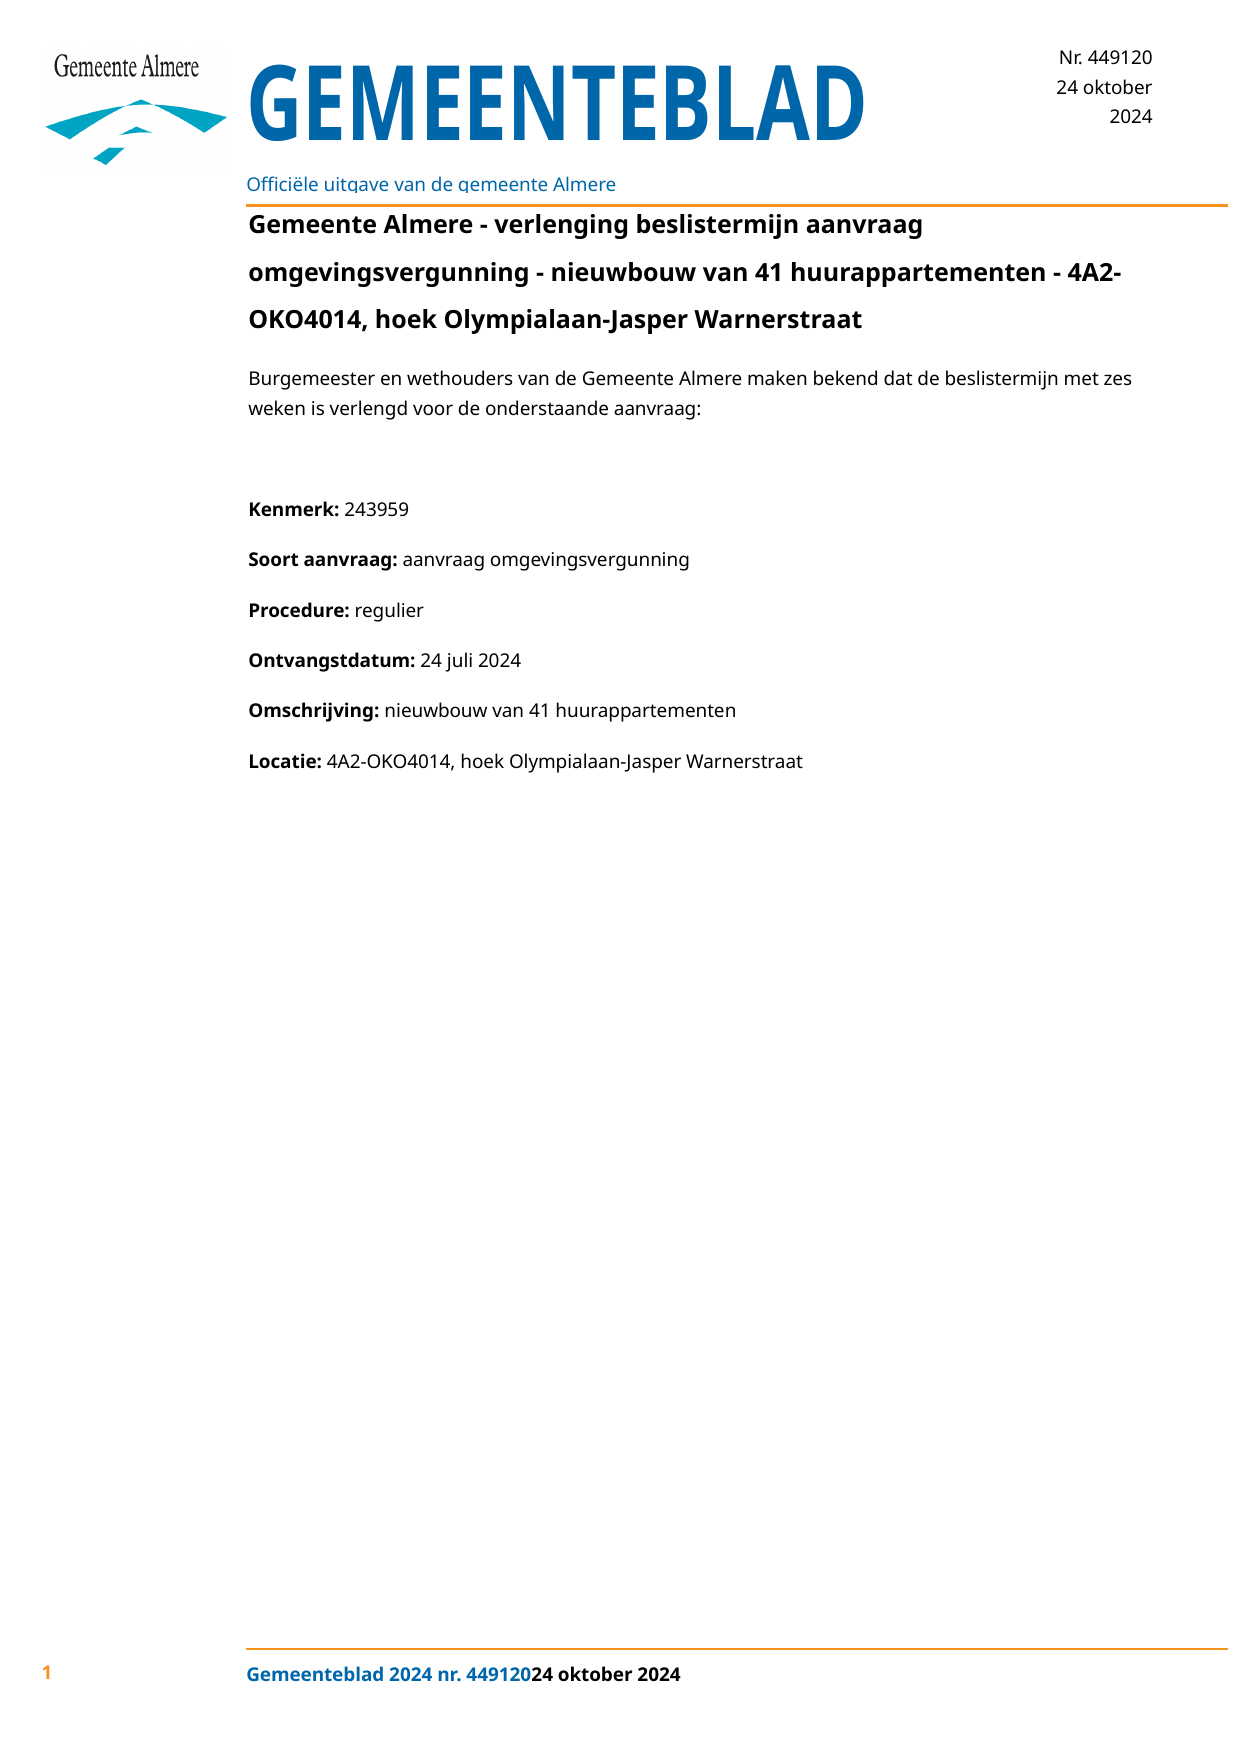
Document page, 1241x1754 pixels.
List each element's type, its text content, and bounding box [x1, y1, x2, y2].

text Procedure: regulier [248, 597, 1152, 622]
text Locatie: 4A2-OKO4014, hoek Olympialaan-Jasper Warnerstraat [248, 748, 1152, 774]
text Soort aanvraag: aanvraag omgevingsvergunning [248, 546, 1152, 572]
text Burgemeester en wethouders van de Gemeente Almere maken bekend dat de beslistermijn met zes weken is verlengd voor de onderstaande aanvraag: [248, 366, 1152, 421]
text Ontvangstdatum: 24 juli 2024 [248, 647, 1152, 673]
text Gemeente Almere - verlenging beslistermijn aanvraag omgevingsvergunning - nieuwbouw van 41 huurappartementen - 4A2-OKO4014, hoek Olympialaan-Jasper Warnerstraat [248, 207, 1152, 336]
text Kenmerk: 243959 [248, 496, 1152, 522]
text Omschrijving: nieuwbouw van 41 huurappartementen [248, 698, 1152, 723]
picture [41, 47, 231, 172]
